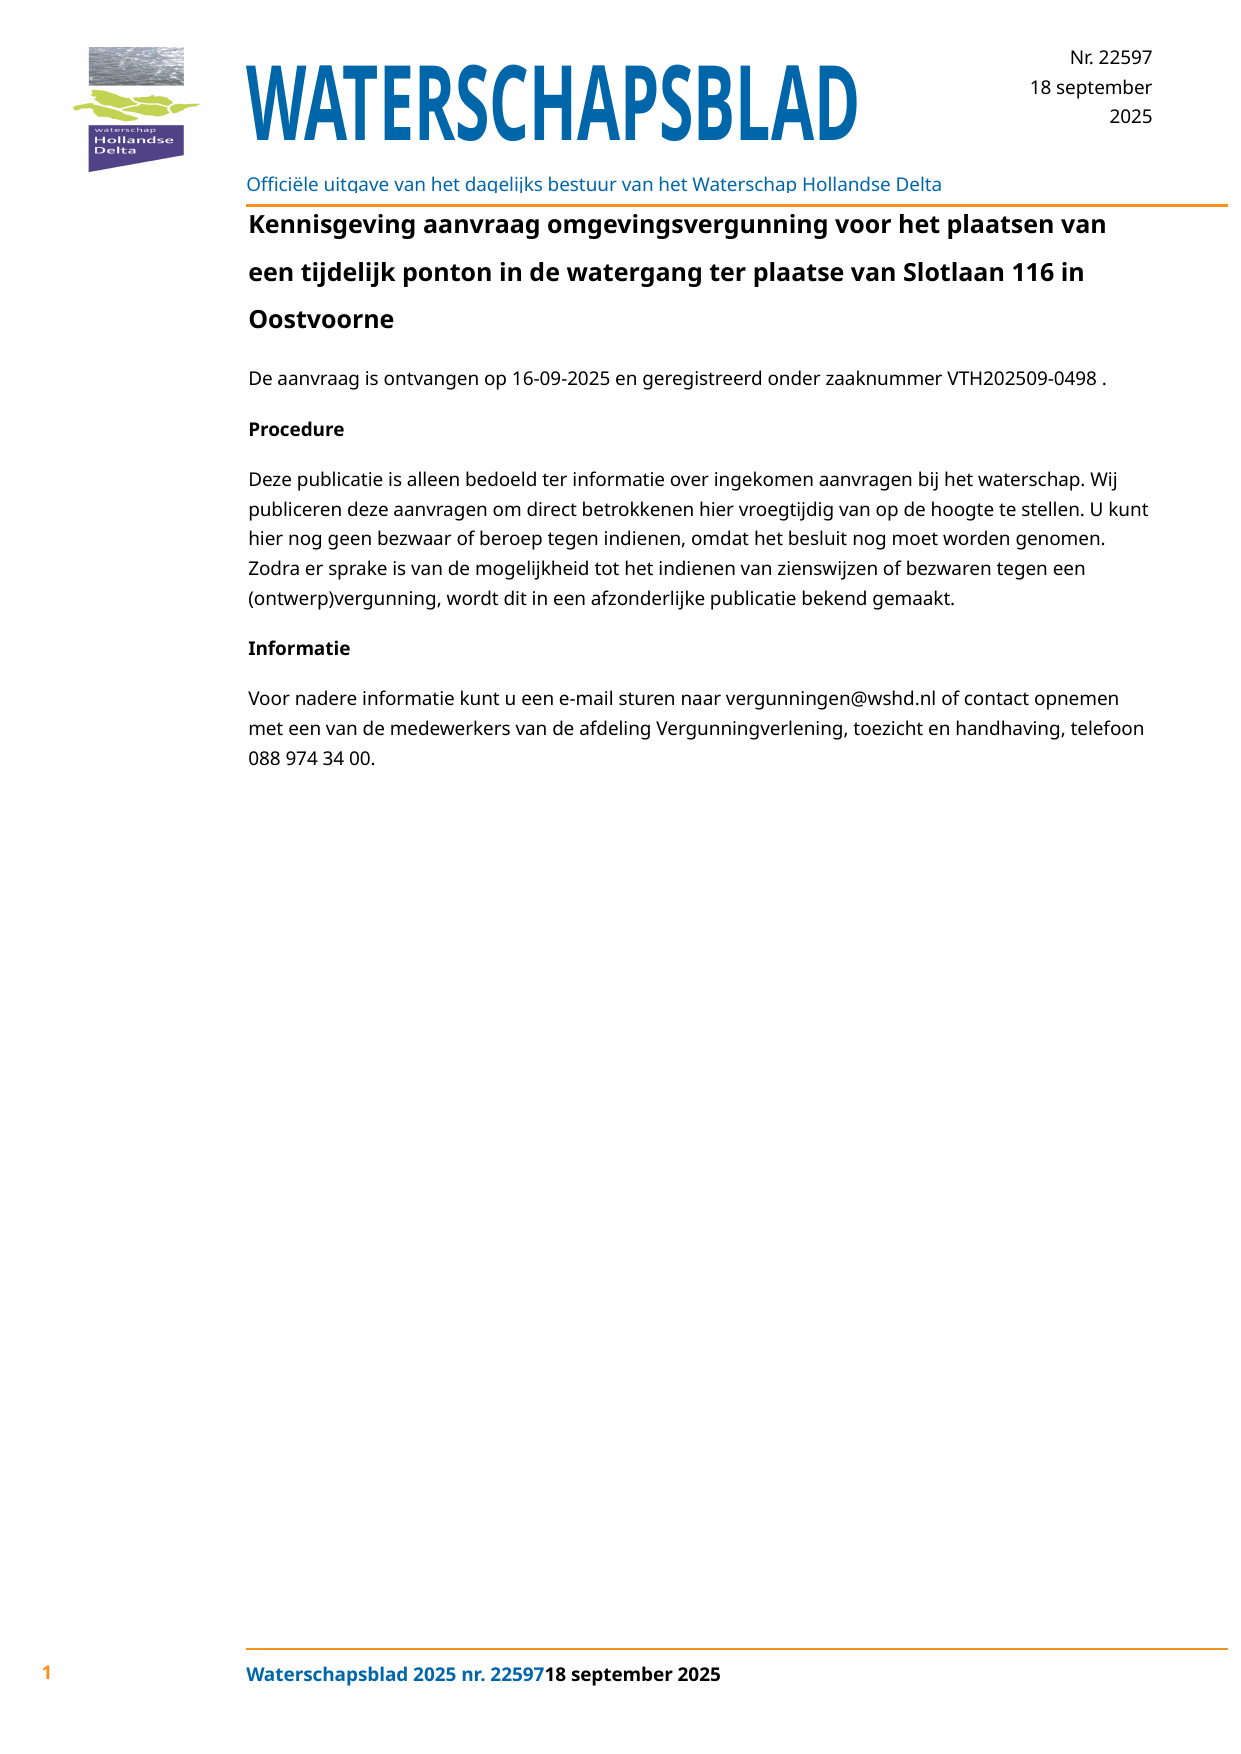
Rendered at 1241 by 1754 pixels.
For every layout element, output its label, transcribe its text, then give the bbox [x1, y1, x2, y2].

text Informatie [248, 635, 1152, 661]
text Voor nadere informatie kunt u een e-mail sturen naar vergunningen@wshd.nl of contact opnemen met een van de medewerkers van de afdeling Vergunningverlening, toezicht en handhaving, telefoon 088 974 34 00. [248, 686, 1152, 770]
text De aanvraag is ontvangen op 16-09-2025 en geregistreerd onder zaaknummer VTH202509-0498 . [248, 366, 1152, 391]
picture [41, 47, 231, 172]
text Kennisgeving aanvraag omgevingsvergunning voor het plaatsen van een tijdelijk ponton in de watergang ter plaatse van Slotlaan 116 in Oostvoorne [248, 207, 1152, 336]
text Procedure [248, 416, 1152, 442]
text Deze publicatie is alleen bedoeld ter informatie over ingekomen aanvragen bij het waterschap. Wij publiceren deze aanvragen om direct betrokkenen hier vroegtijdig van op de hoogte te stellen. U kunt hier nog geen bezwaar of beroep tegen indienen, omdat het besluit nog moet worden genomen. Zodra er sprake is van de mogelijkheid tot het indienen van zienswijzen of bezwaren tegen een (ontwerp)vergunning, wordt dit in een afzonderlijke publicatie bekend gemaakt. [248, 466, 1152, 610]
